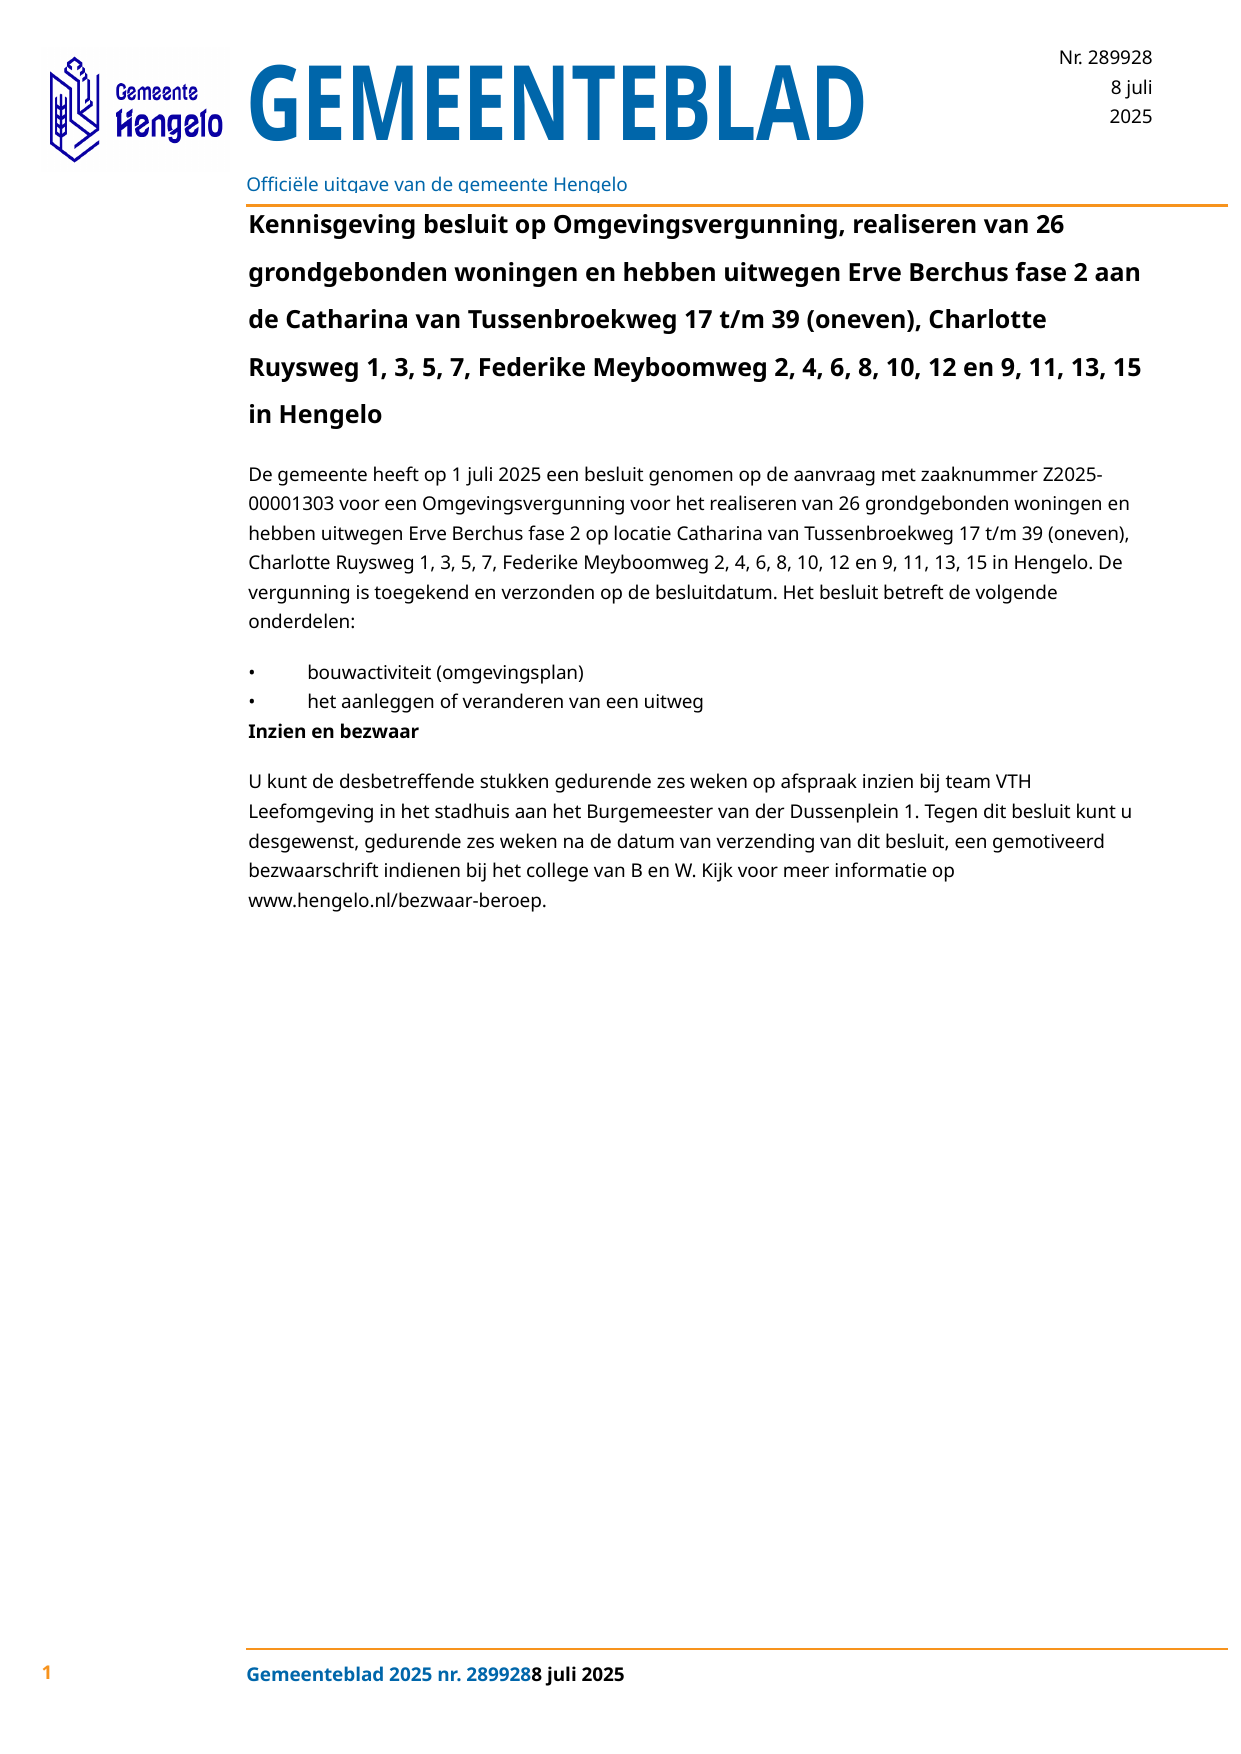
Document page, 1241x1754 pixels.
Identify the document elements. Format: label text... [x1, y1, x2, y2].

text Kennisgeving besluit op Omgevingsvergunning, realiseren van 26 grondgebonden woningen en hebben uitwegen Erve Berchus fase 2 aan de Catharina van Tussenbroekweg 17 t/m 39 (oneven), Charlotte Ruysweg 1, 3, 5, 7, Federike Meyboomweg 2, 4, 6, 8, 10, 12 en 9, 11, 13, 15 in Hengelo [248, 207, 1152, 431]
picture [41, 47, 231, 172]
text De gemeente heeft op 1 juli 2025 een besluit genomen op de aanvraag met zaaknummer Z2025-00001303 voor een Omgevingsvergunning voor het realiseren van 26 grondgebonden woningen en hebben uitwegen Erve Berchus fase 2 op locatie Catharina van Tussenbroekweg 17 t/m 39 (oneven), Charlotte Ruysweg 1, 3, 5, 7, Federike Meyboomweg 2, 4, 6, 8, 10, 12 en 9, 11, 13, 15 in Hengelo. De vergunning is toegekend en verzonden op de besluitdatum. Het besluit betreft de volgende onderdelen: [248, 461, 1152, 634]
list het aanleggen of veranderen van een uitweg [248, 689, 1152, 714]
text U kunt de desbetreffende stukken gedurende zes weken op afspraak inzien bij team VTH Leefomgeving in het stadhuis aan het Burgemeester van der Dussenplein 1. Tegen dit besluit kunt u desgewenst, gedurende zes weken na de datum van verzending van dit besluit, een gemotiveerd bezwaarschrift indienen bij het college van B en W. Kijk voor meer informatie op www.hengelo.nl/bezwaar-beroep. [248, 769, 1152, 913]
list bouwactiviteit (omgevingsplan) [248, 659, 1152, 685]
text Inzien en bezwaar [248, 718, 1152, 744]
